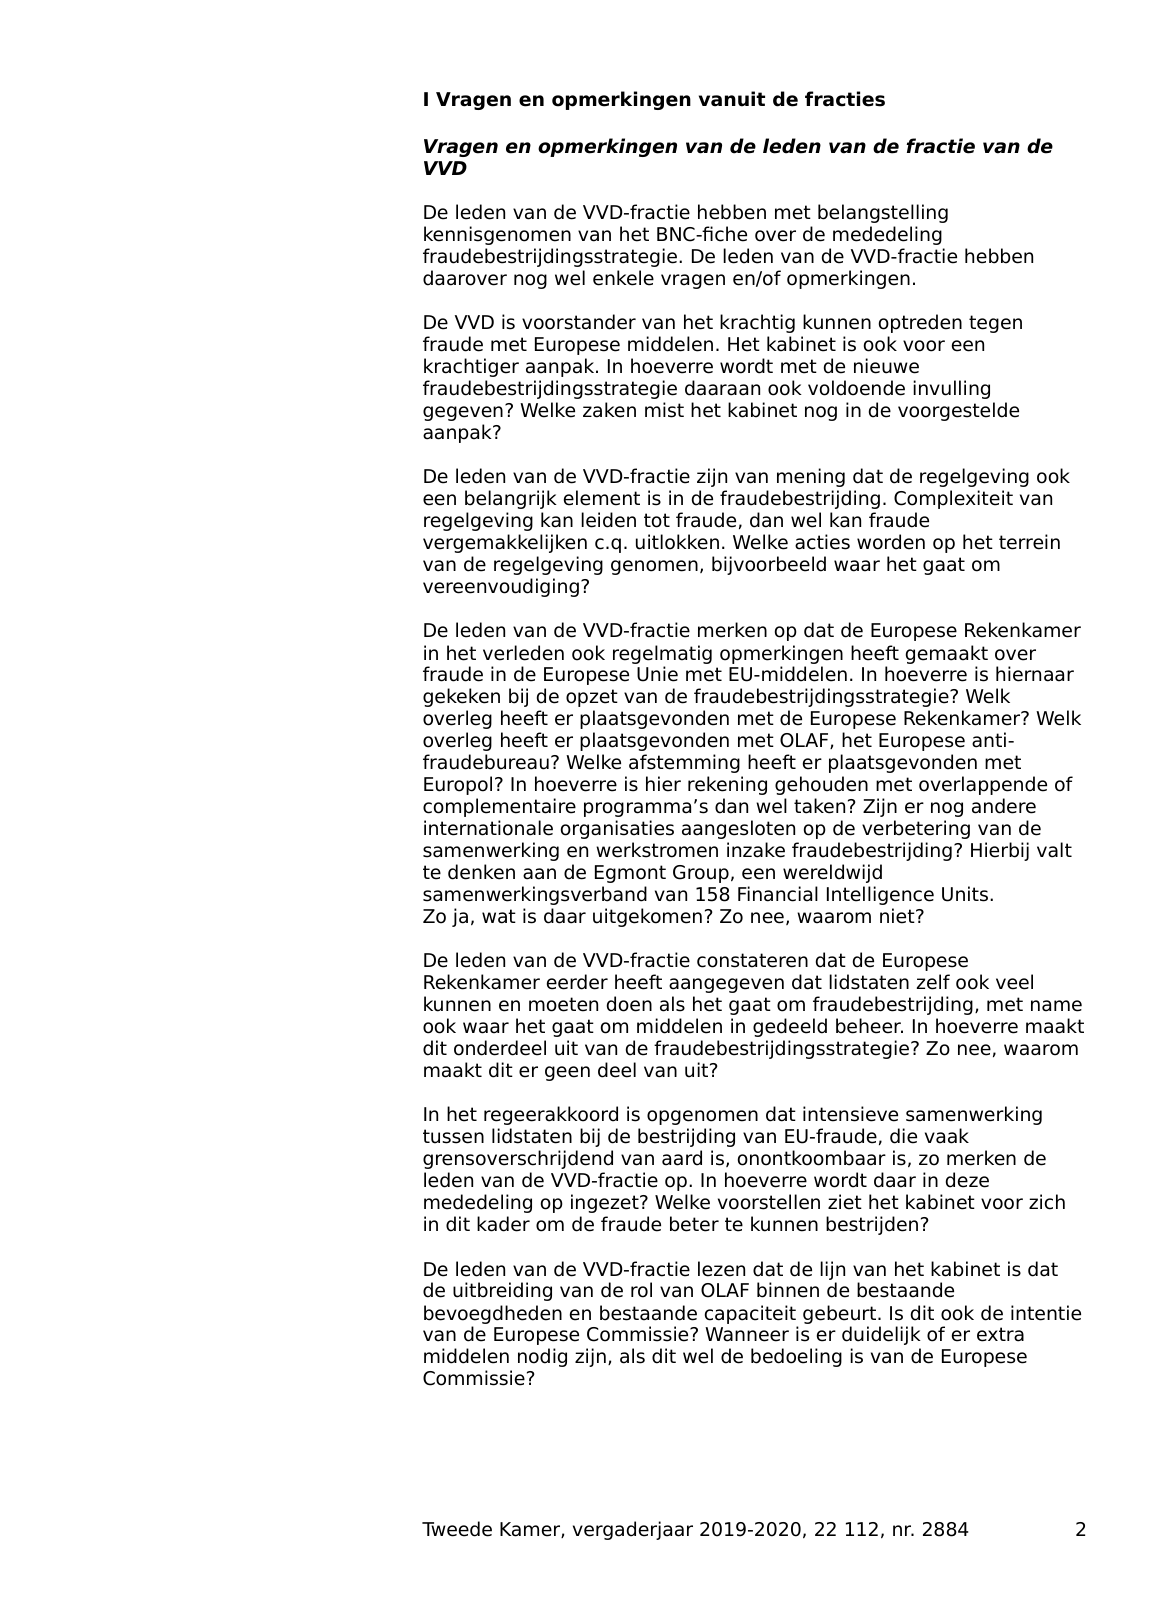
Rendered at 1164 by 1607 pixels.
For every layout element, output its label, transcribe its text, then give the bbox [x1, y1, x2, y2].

text De leden van de VVD-fractie zijn van mening dat de regelgeving ook een belangrijk element is in de fraudebestrijding. Complexiteit van regelgeving kan leiden tot fraude, dan wel kan fraude vergemakkelijken c.q. uitlokken. Welke acties worden op het terrein van de regelgeving genomen, bijvoorbeeld waar het gaat om vereenvoudiging? [422, 466, 1087, 598]
text De VVD is voorstander van het krachtig kunnen optreden tegen fraude met Europese middelen. Het kabinet is ook voor een krachtiger aanpak. In hoeverre wordt met de nieuwe fraudebestrijdingsstrategie daaraan ook voldoende invulling gegeven? Welke zaken mist het kabinet nog in de voorgestelde aanpak? [422, 312, 1087, 444]
text De leden van de VVD-fractie lezen dat de lijn van het kabinet is dat de uitbreiding van de rol van OLAF binnen de bestaande bevoegdheden en bestaande capaciteit gebeurt. Is dit ook de intentie van de Europese Commissie? Wanneer is er duidelijk of er extra middelen nodig zijn, als dit wel de bedoeling is van de Europese Commissie? [422, 1258, 1087, 1390]
text De leden van de VVD-fractie constateren dat de Europese Rekenkamer eerder heeft aangegeven dat lidstaten zelf ook veel kunnen en moeten doen als het gaat om fraudebestrijding, met name ook waar het gaat om middelen in gedeeld beheer. In hoeverre maakt dit onderdeel uit van de fraudebestrijdingsstrategie? Zo nee, waarom maakt dit er geen deel van uit? [422, 950, 1087, 1082]
text De leden van de VVD-fractie hebben met belangstelling kennisgenomen van het BNC-fiche over de mededeling fraudebestrijdingsstrategie. De leden van de VVD-fractie hebben daarover nog wel enkele vragen en/of opmerkingen. [422, 202, 1087, 290]
subtitle Vragen en opmerkingen van de leden van de fractie van de VVD [422, 136, 1087, 180]
text De leden van de VVD-fractie merken op dat de Europese Rekenkamer in het verleden ook regelmatig opmerkingen heeft gemaakt over fraude in de Europese Unie met EU-middelen. In hoeverre is hiernaar gekeken bij de opzet van de fraudebestrijdingsstrategie? Welk overleg heeft er plaatsgevonden met de Europese Rekenkamer? Welk overleg heeft er plaatsgevonden met OLAF, het Europese anti-fraudebureau? Welke afstemming heeft er plaatsgevonden met Europol? In hoeverre is hier rekening gehouden met overlappende of complementaire programma’s dan wel taken? Zijn er nog andere internationale organisaties aangesloten op de verbetering van de samenwerking en werkstromen inzake fraudebestrijding? Hierbij valt te denken aan de Egmont Group, een wereldwijd samenwerkingsverband van 158 Financial Intelligence Units. [422, 620, 1087, 906]
text In het regeerakkoord is opgenomen dat intensieve samenwerking tussen lidstaten bij de bestrijding van EU-fraude, die vaak grensoverschrijdend van aard is, onontkoombaar is, zo merken de leden van de VVD-fractie op. In hoeverre wordt daar in deze mededeling op ingezet? Welke voorstellen ziet het kabinet voor zich in dit kader om de fraude beter te kunnen bestrijden? [422, 1104, 1087, 1236]
subtitle I Vragen en opmerkingen vanuit de fracties [422, 89, 1087, 111]
text Zo ja, wat is daar uitgekomen? Zo nee, waarom niet? [422, 906, 1087, 928]
